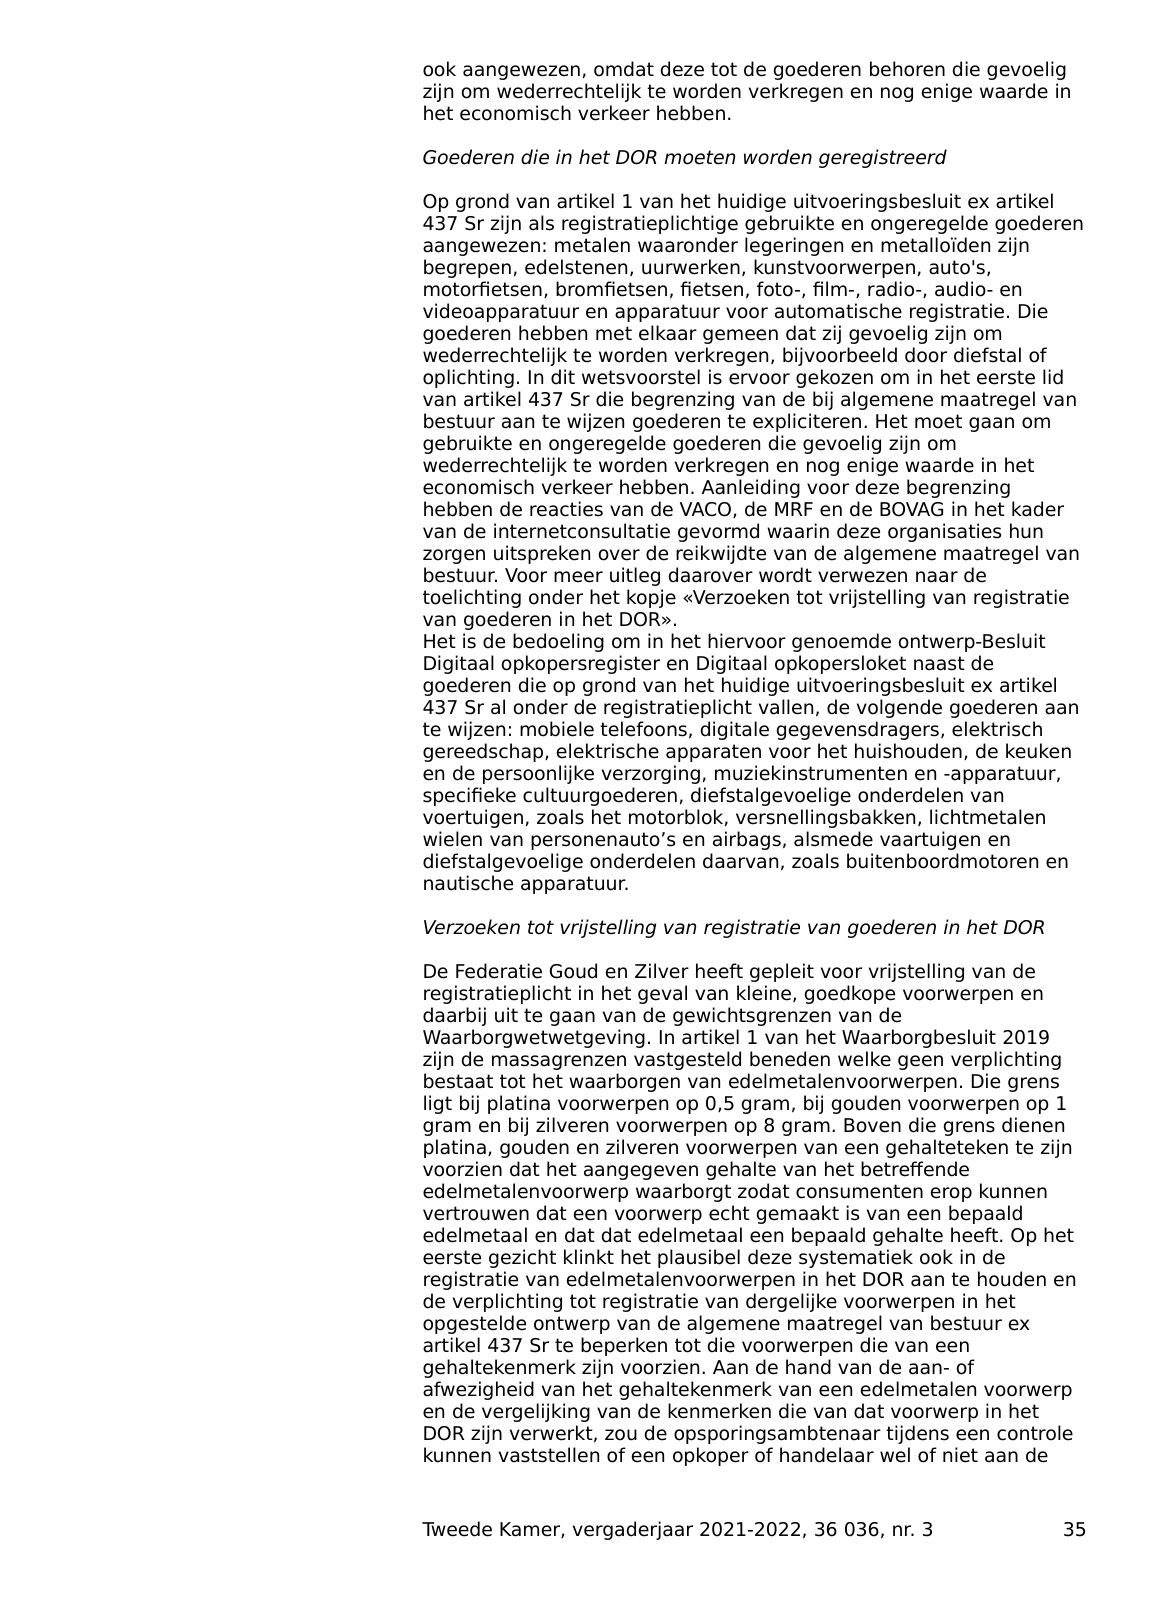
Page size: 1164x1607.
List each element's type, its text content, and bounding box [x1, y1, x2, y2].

text ook aangewezen, omdat deze tot de goederen behoren die gevoelig zijn om wederrechtelijk te worden verkregen en nog enige waarde in het economisch verkeer hebben. [422, 59, 1087, 125]
subtitle Goederen die in het DOR moeten worden geregistreerd [422, 147, 1087, 169]
text De Federatie Goud en Zilver heeft gepleit voor vrijstelling van de registratieplicht in het geval van kleine, goedkope voorwerpen en daarbij uit te gaan van de gewichtsgrenzen van de Waarborgwetwetgeving. In artikel 1 van het Waarborgbesluit 2019 zijn de massagrenzen vastgesteld beneden welke geen verplichting bestaat tot het waarborgen van edelmetalenvoorwerpen. Die grens ligt bij platina voorwerpen op 0,5 gram, bij gouden voorwerpen op 1 gram en bij zilveren voorwerpen op 8 gram. Boven die grens dienen platina, gouden en zilveren voorwerpen van een gehalteteken te zijn voorzien dat het aangegeven gehalte van het betreffende edelmetalenvoorwerp waarborgt zodat consumenten erop kunnen vertrouwen dat een voorwerp echt gemaakt is van een bepaald edelmetaal en dat dat edelmetaal een bepaald gehalte heeft. Op het eerste gezicht klinkt het plausibel deze systematiek ook in de registratie van edelmetalenvoorwerpen in het DOR aan te houden en de verplichting tot registratie van dergelijke voorwerpen in het opgestelde ontwerp van de algemene maatregel van bestuur ex artikel 437 Sr te beperken tot die voorwerpen die van een gehaltekenmerk zijn voorzien. Aan de hand van de aan- of afwezigheid van het gehaltekenmerk van een edelmetalen voorwerp en de vergelijking van de kenmerken die van dat voorwerp in het DOR zijn verwerkt, zou de opsporingsambtenaar tijdens een controle kunnen vaststellen of een opkoper of handelaar wel of niet aan de [422, 961, 1087, 1467]
subtitle Verzoeken tot vrijstelling van registratie van goederen in het DOR [422, 917, 1087, 939]
text Op grond van artikel 1 van het huidige uitvoeringsbesluit ex artikel 437 Sr zijn als registratieplichtige gebruikte en ongeregelde goederen aangewezen: metalen waaronder legeringen en metalloïden zijn begrepen, edelstenen, uurwerken, kunstvoorwerpen, auto's, motorfietsen, bromfietsen, fietsen, foto-, film-, radio-, audio- en videoapparatuur en apparatuur voor automatische registratie. Die goederen hebben met elkaar gemeen dat zij gevoelig zijn om wederrechtelijk te worden verkregen, bijvoorbeeld door diefstal of oplichting. In dit wetsvoorstel is ervoor gekozen om in het eerste lid van artikel 437 Sr die begrenzing van de bij algemene maatregel van bestuur aan te wijzen goederen te expliciteren. Het moet gaan om gebruikte en ongeregelde goederen die gevoelig zijn om wederrechtelijk te worden verkregen en nog enige waarde in het economisch verkeer hebben. Aanleiding voor deze begrenzing hebben de reacties van de VACO, de MRF en de BOVAG in het kader van de internetconsultatie gevormd waarin deze organisaties hun zorgen uitspreken over de reikwijdte van de algemene maatregel van bestuur. Voor meer uitleg daarover wordt verwezen naar de toelichting onder het kopje «Verzoeken tot vrijstelling van registratie van goederen in het DOR». [422, 191, 1087, 631]
text Het is de bedoeling om in het hiervoor genoemde ontwerp-Besluit Digitaal opkopersregister en Digitaal opkopersloket naast de goederen die op grond van het huidige uitvoeringsbesluit ex artikel 437 Sr al onder de registratieplicht vallen, de volgende goederen aan te wijzen: mobiele telefoons, digitale gegevensdragers, elektrisch gereedschap, elektrische apparaten voor het huishouden, de keuken en de persoonlijke verzorging, muziekinstrumenten en -apparatuur, specifieke cultuurgoederen, diefstalgevoelige onderdelen van voertuigen, zoals het motorblok, versnellingsbakken, lichtmetalen wielen van personenauto’s en airbags, alsmede vaartuigen en diefstalgevoelige onderdelen daarvan, zoals buitenboordmotoren en nautische apparatuur. [422, 631, 1087, 895]
